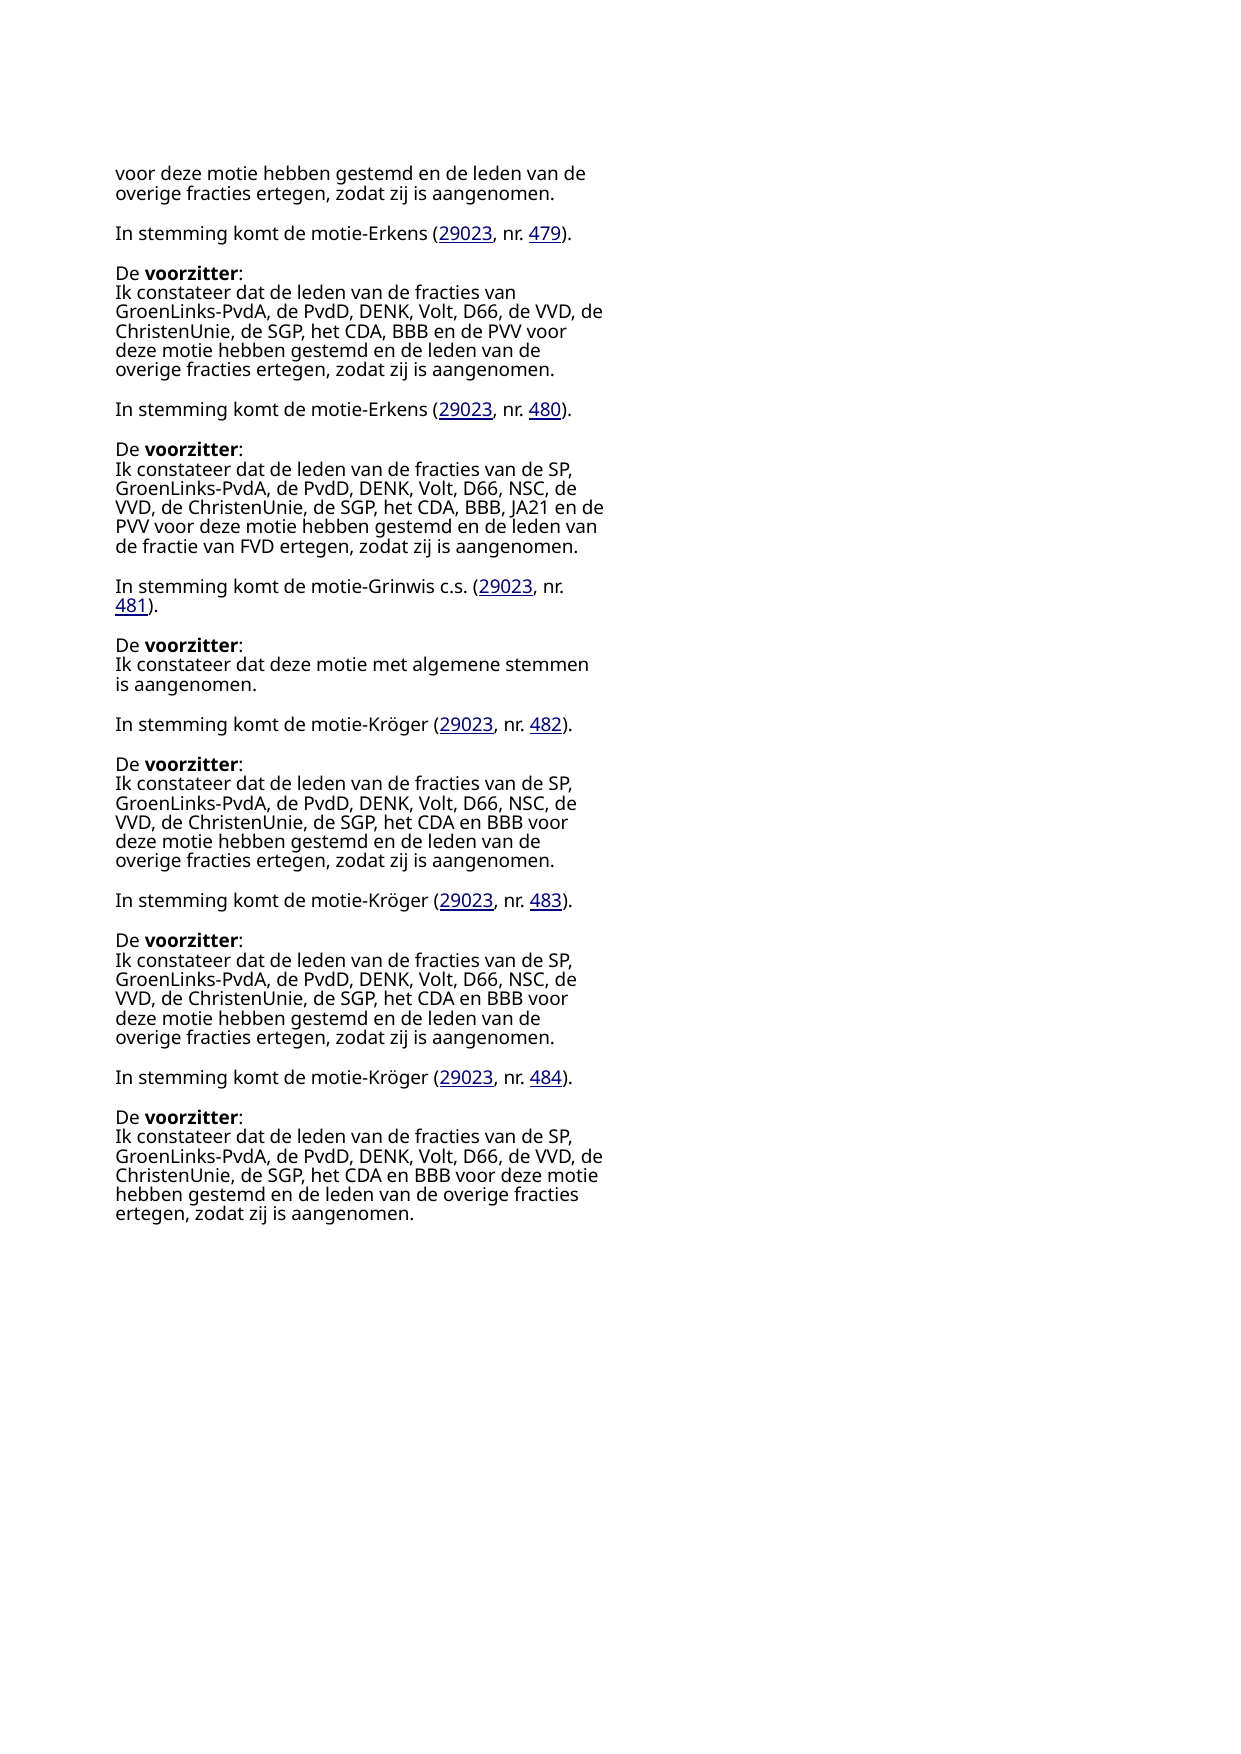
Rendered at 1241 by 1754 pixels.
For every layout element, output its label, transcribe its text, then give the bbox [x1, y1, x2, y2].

text In stemming komt de motie-Kröger (29023, nr. 484). [115, 1069, 605, 1088]
text In stemming komt de motie-Erkens (29023, nr. 479). [115, 225, 605, 244]
text De voorzitter: [115, 1109, 605, 1128]
text Ik constateer dat de leden van de fracties van de SP, GroenLinks-PvdA, de PvdD, DENK, Volt, D66, NSC, de VVD, de ChristenUnie, de SGP, het CDA, BBB, JA21 en de PVV voor deze motie hebben gestemd en de leden van de fractie van FVD ertegen, zodat zij is aangenomen. [115, 461, 605, 557]
text Ik constateer dat deze motie met algemene stemmen is aangenomen. [115, 656, 605, 695]
text Ik constateer dat de leden van de fracties van GroenLinks-PvdA, de PvdD, DENK, Volt, D66, de VVD, de ChristenUnie, de SGP, het CDA, BBB en de PVV voor deze motie hebben gestemd en de leden van de overige fracties ertegen, zodat zij is aangenomen. [115, 284, 605, 380]
text In stemming komt de motie-Grinwis c.s. (29023, nr. 481). [115, 578, 605, 616]
text De voorzitter: [115, 756, 605, 775]
text Ik constateer dat de leden van de fracties van de SP, GroenLinks-PvdA, de PvdD, DENK, Volt, D66, NSC, de VVD, de ChristenUnie, de SGP, het CDA en BBB voor deze motie hebben gestemd en de leden van de overige fracties ertegen, zodat zij is aangenomen. [115, 775, 605, 872]
text In stemming komt de motie-Kröger (29023, nr. 482). [115, 716, 605, 735]
text In stemming komt de motie-Erkens (29023, nr. 480). [115, 401, 605, 421]
text De voorzitter: [115, 932, 605, 952]
text Ik constateer dat de leden van de fracties van de SP, GroenLinks-PvdA, de PvdD, DENK, Volt, D66, de VVD, de ChristenUnie, de SGP, het CDA en BBB voor deze motie hebben gestemd en de leden van de overige fracties ertegen, zodat zij is aangenomen. [115, 1128, 605, 1225]
text De voorzitter: [115, 265, 605, 284]
text Ik constateer dat de leden van de fracties van de SP, GroenLinks-PvdA, de PvdD, DENK, Volt, D66, NSC, de VVD, de ChristenUnie, de SGP, het CDA en BBB voor deze motie hebben gestemd en de leden van de overige fracties ertegen, zodat zij is aangenomen. [115, 952, 605, 1048]
text voor deze motie hebben gestemd en de leden van de overige fracties ertegen, zodat zij is aangenomen. [115, 165, 605, 204]
text De voorzitter: [115, 441, 605, 461]
text De voorzitter: [115, 637, 605, 656]
text In stemming komt de motie-Kröger (29023, nr. 483). [115, 892, 605, 912]
